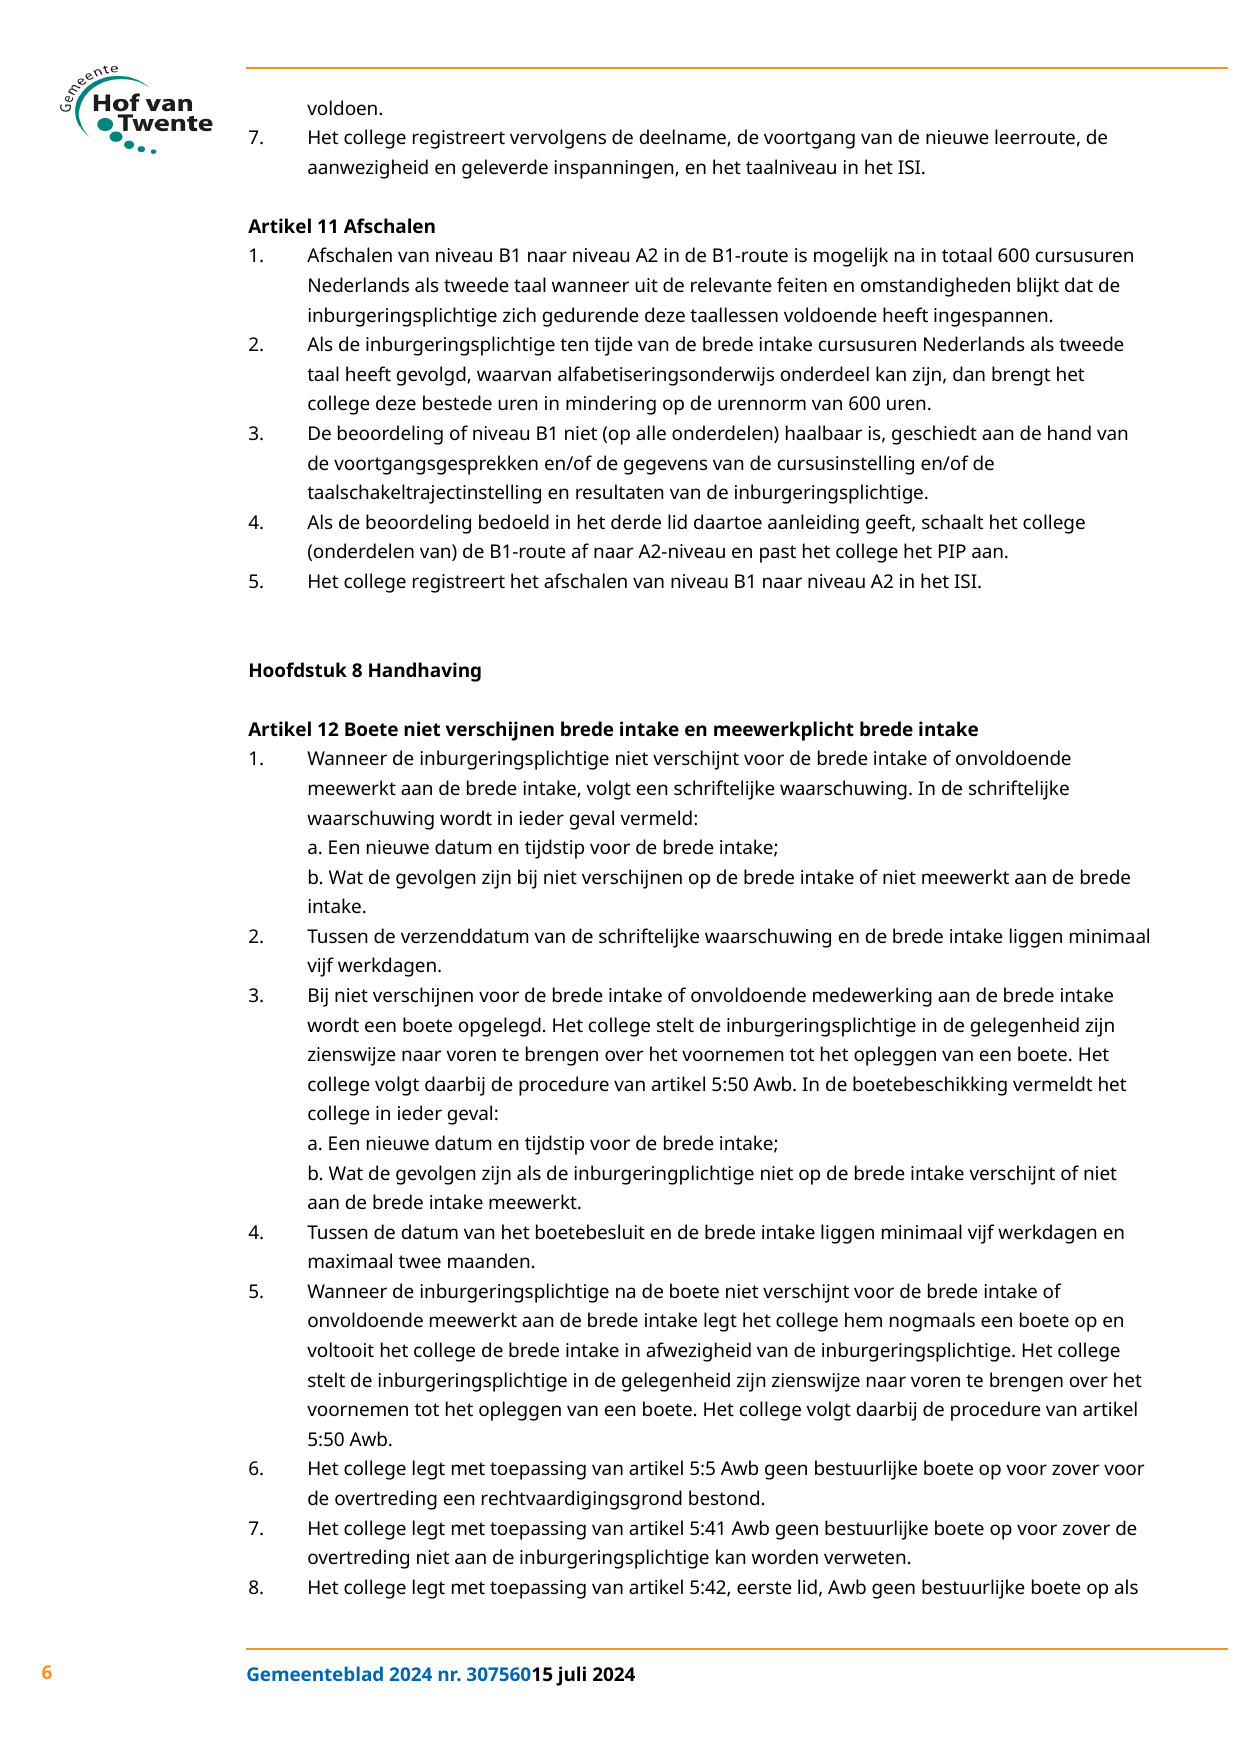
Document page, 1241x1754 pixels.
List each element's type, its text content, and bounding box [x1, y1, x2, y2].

list Tussen de datum van het boetebesluit en de brede intake liggen minimaal vijf werkdagen en maximaal twee maanden. [248, 1219, 1152, 1274]
list Het college legt met toepassing van artikel 5:42, eerste lid, Awb geen bestuurlijke boete op als [248, 1574, 1152, 1600]
list Wanneer de inburgeringsplichtige niet verschijnt voor de brede intake of onvoldoende meewerkt aan de brede intake, volgt een schriftelijke waarschuwing. In de schriftelijke waarschuwing wordt in ieder geval vermeld: [248, 746, 1152, 831]
list a. Een nieuwe datum en tijdstip voor de brede intake; [248, 1130, 1152, 1156]
list b. Wat de gevolgen zijn als de inburgeringplichtige niet op de brede intake verschijnt of niet aan de brede intake meewerkt. [248, 1160, 1152, 1215]
list Wanneer de inburgeringsplichtige na de boete niet verschijnt voor de brede intake of onvoldoende meewerkt aan de brede intake legt het college hem nogmaals een boete op en voltooit het college de brede intake in afwezigheid van de inburgeringsplichtige. Het college stelt de inburgeringsplichtige in de gelegenheid zijn zienswijze naar voren te brengen over het voornemen tot het opleggen van een boete. Het college volgt daarbij de procedure van artikel 5:50 Awb. [248, 1278, 1152, 1452]
list b. Wat de gevolgen zijn bij niet verschijnen op de brede intake of niet meewerkt aan de brede intake. [248, 864, 1152, 919]
list Afschalen van niveau B1 naar niveau A2 in de B1-route is mogelijk na in totaal 600 cursusuren Nederlands als tweede taal wanneer uit de relevante feiten en omstandigheden blijkt dat de inburgeringsplichtige zich gedurende deze taallessen voldoende heeft ingespannen. [248, 243, 1152, 328]
list Als de beoordeling bedoeld in het derde lid daartoe aanleiding geeft, schaalt het college (onderdelen van) de B1-route af naar A2-niveau en past het college het PIP aan. [248, 509, 1152, 564]
text Artikel 12 Boete niet verschijnen brede intake en meewerkplicht brede intake [248, 716, 1152, 742]
list Tussen de verzenddatum van de schriftelijke waarschuwing en de brede intake liggen minimaal vijf werkdagen. [248, 923, 1152, 978]
list Bij niet verschijnen voor de brede intake of onvoldoende medewerking aan de brede intake wordt een boete opgelegd. Het college stelt de inburgeringsplichtige in de gelegenheid zijn zienswijze naar voren te brengen over het voornemen tot het opleggen van een boete. Het college volgt daarbij de procedure van artikel 5:50 Awb. In de boetebeschikking vermeldt het college in ieder geval: [248, 982, 1152, 1126]
picture [41, 47, 231, 172]
list Het college legt met toepassing van artikel 5:41 Awb geen bestuurlijke boete op voor zover de overtreding niet aan de inburgeringsplichtige kan worden verweten. [248, 1515, 1152, 1570]
list De beoordeling of niveau B1 niet (op alle onderdelen) haalbaar is, geschiedt aan de hand van de voortgangsgesprekken en/of de gegevens van de cursusinstelling en/of de taalschakeltrajectinstelling en resultaten van de inburgeringsplichtige. [248, 420, 1152, 505]
text Hoofdstuk 8 Handhaving [248, 657, 1152, 683]
list Het college legt met toepassing van artikel 5:5 Awb geen bestuurlijke boete op voor zover voor de overtreding een rechtvaardigingsgrond bestond. [248, 1456, 1152, 1511]
list Het college registreert vervolgens de deelname, de voortgang van de nieuwe leerroute, de aanwezigheid en geleverde inspanningen, en het taalniveau in het ISI. [248, 124, 1152, 180]
list a. Een nieuwe datum en tijdstip voor de brede intake; [248, 834, 1152, 860]
list Als de inburgeringsplichtige ten tijde van de brede intake cursusuren Nederlands als tweede taal heeft gevolgd, waarvan alfabetiseringsonderwijs onderdeel kan zijn, dan brengt het college deze bestede uren in mindering op de urennorm van 600 uren. [248, 331, 1152, 416]
list voldoen. [248, 95, 1152, 121]
list Het college registreert het afschalen van niveau B1 naar niveau A2 in het ISI. [248, 568, 1152, 594]
text Artikel 11 Afschalen [248, 213, 1152, 239]
